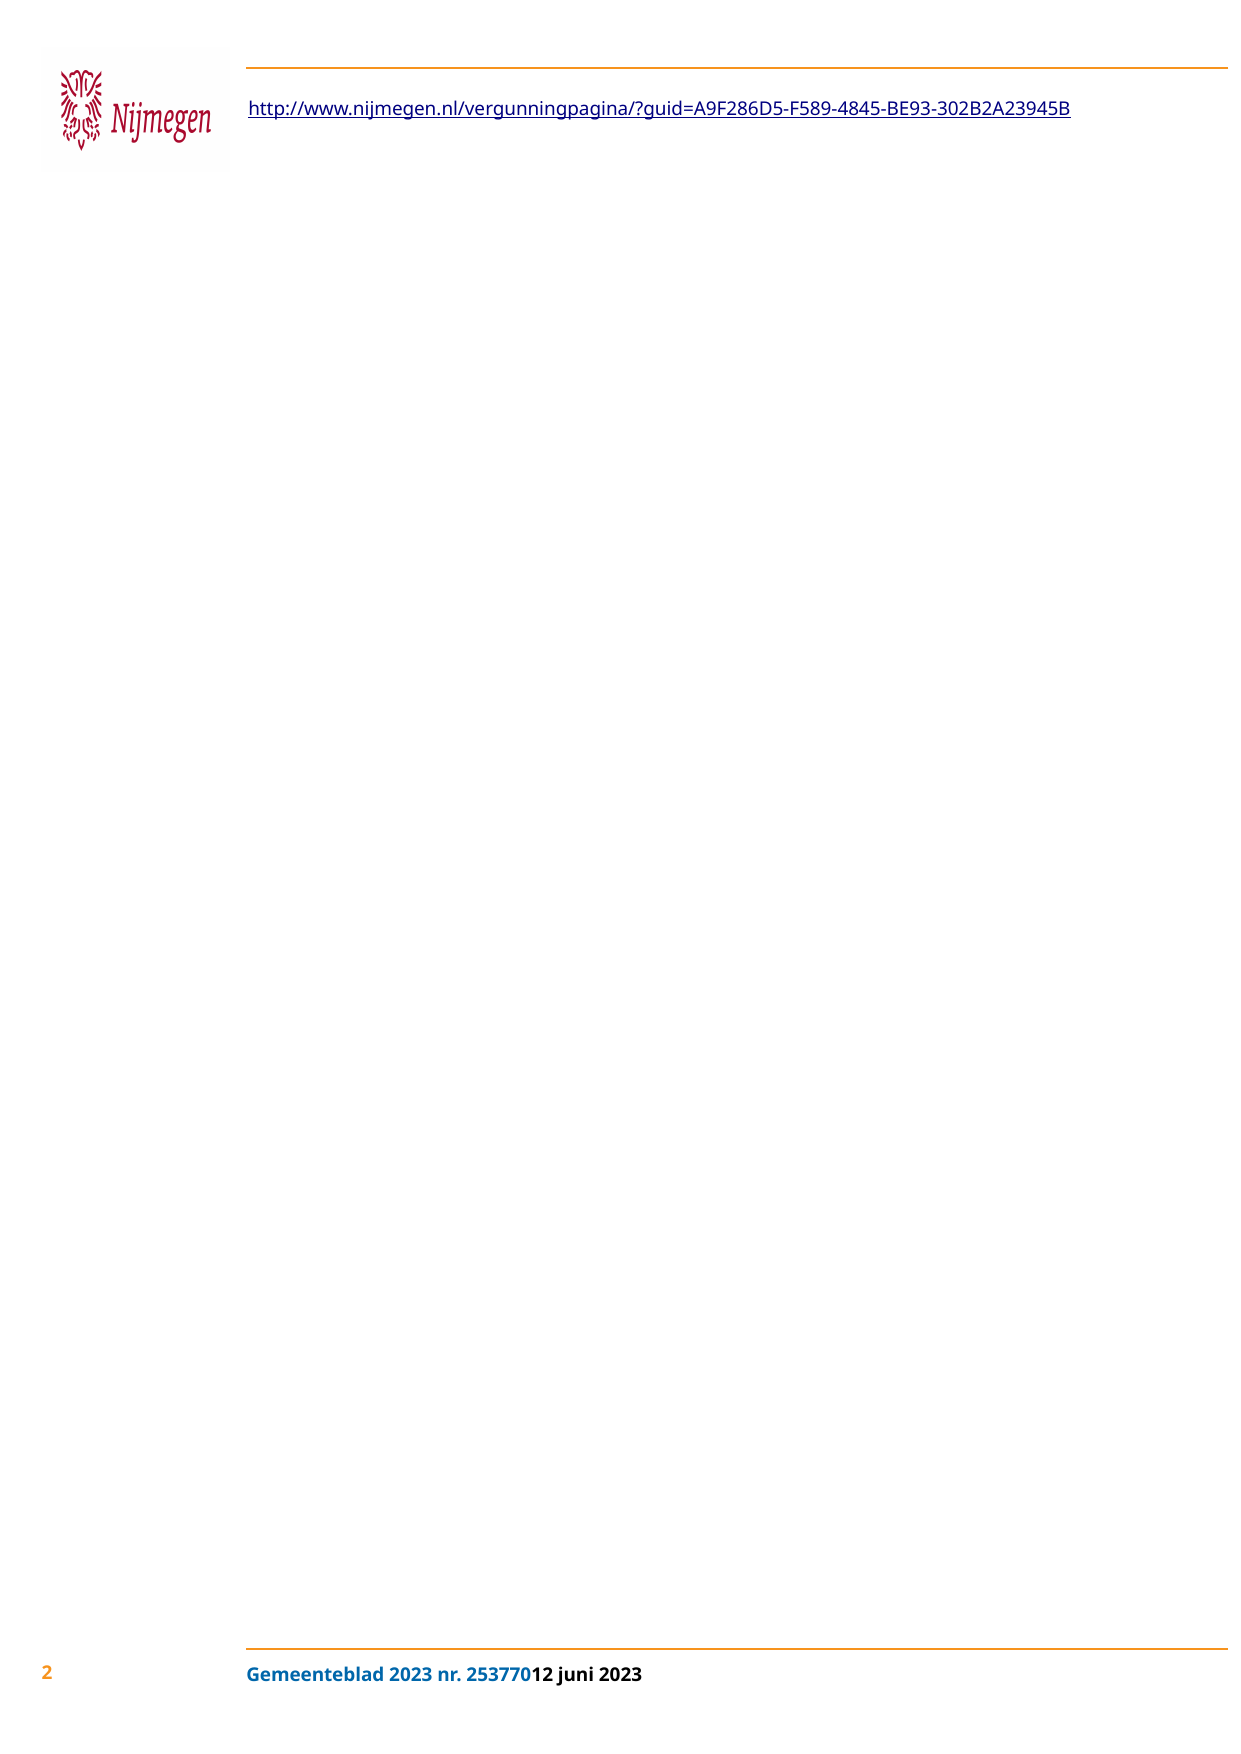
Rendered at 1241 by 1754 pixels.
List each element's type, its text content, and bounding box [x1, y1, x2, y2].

text http://www.nijmegen.nl/vergunningpagina/?guid=A9F286D5-F589-4845-BE93-302B2A23945B [248, 95, 1152, 121]
picture [41, 47, 231, 172]
